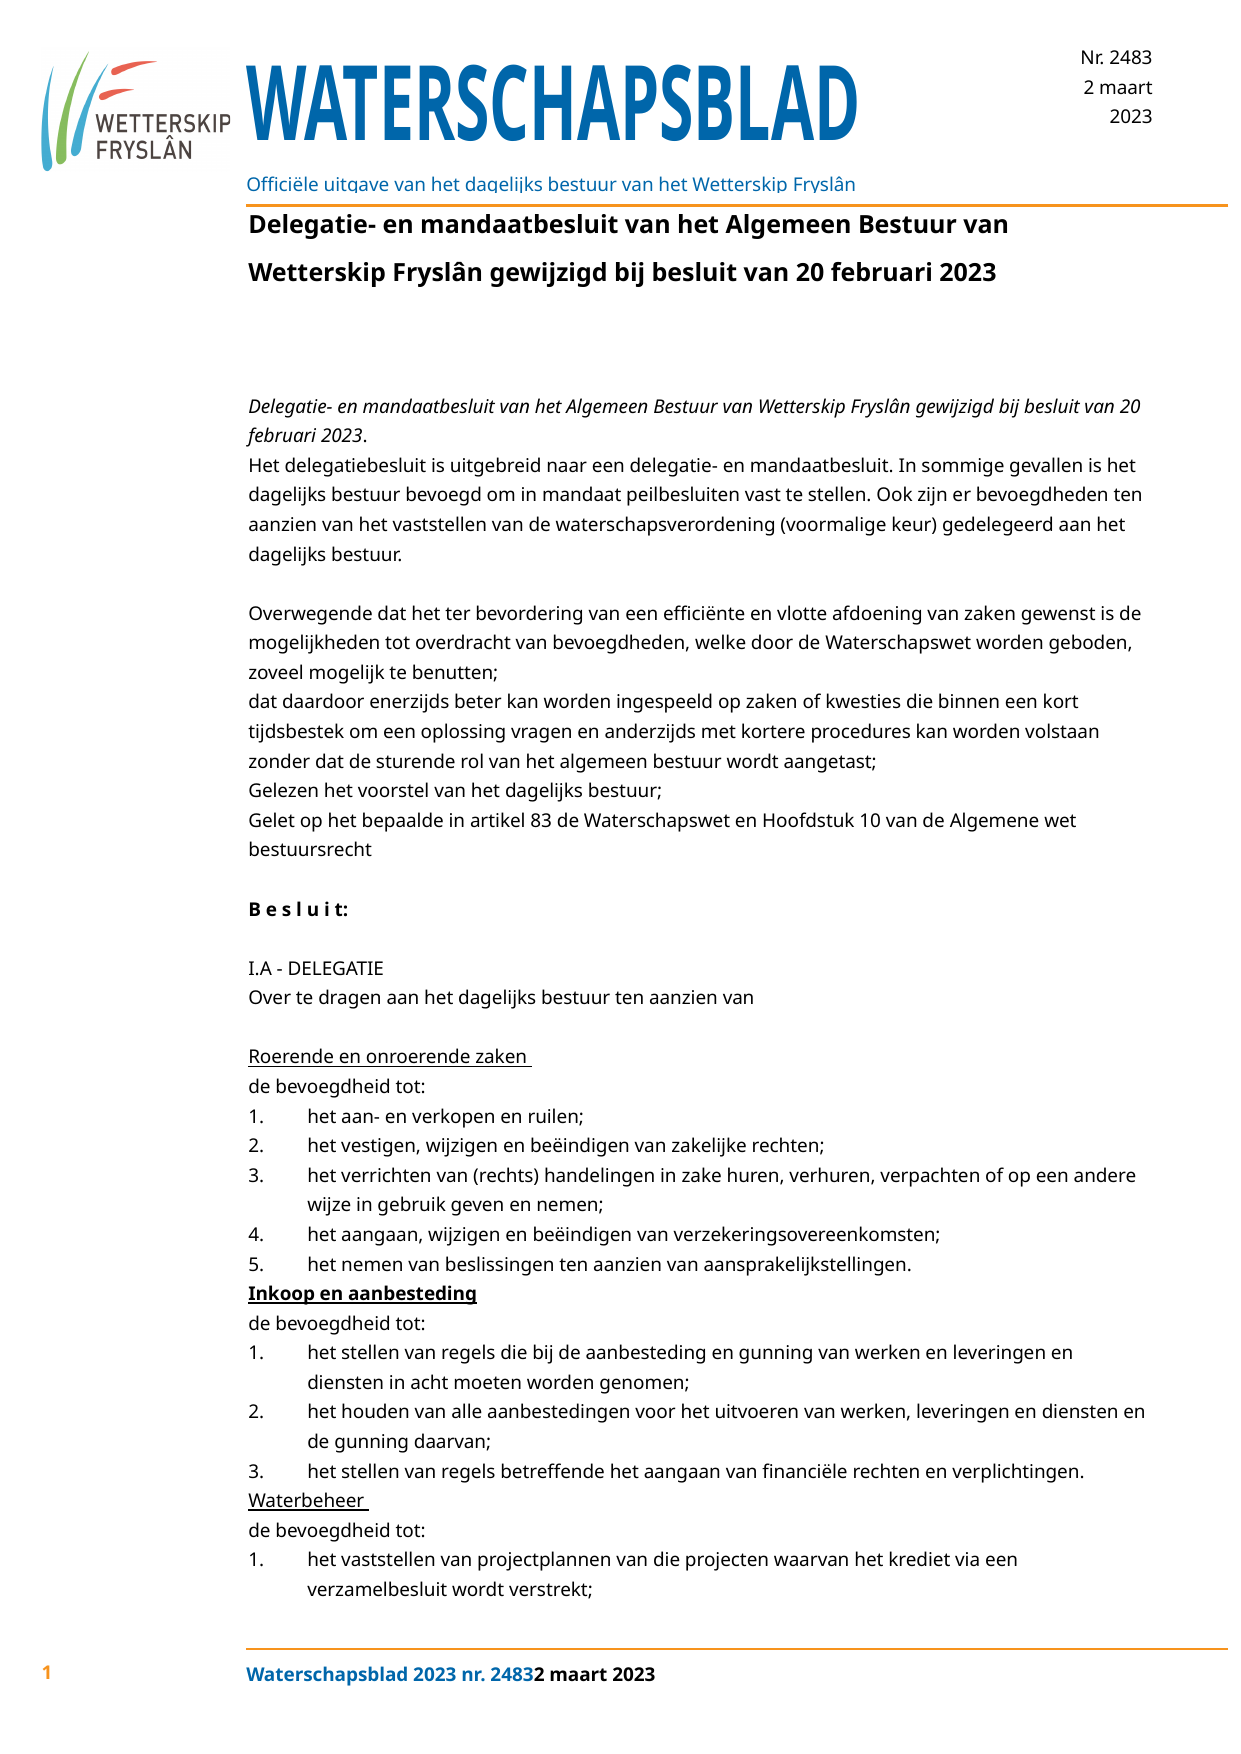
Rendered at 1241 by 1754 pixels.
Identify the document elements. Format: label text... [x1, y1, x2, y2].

text B e s l u i t: [248, 896, 1152, 922]
text de bevoegdheid tot: [248, 1517, 1152, 1543]
list het aangaan, wijzigen en beëindigen van verzekeringsovereenkomsten; [248, 1221, 1152, 1247]
list het vaststellen van projectplannen van die projecten waarvan het krediet via een verzamelbesluit wordt verstrekt; [248, 1547, 1152, 1602]
text de bevoegdheid tot: [248, 1073, 1152, 1099]
text Gelezen het voorstel van het dagelijks bestuur; [248, 777, 1152, 803]
text Inkoop en aanbesteding [248, 1280, 1152, 1306]
picture [41, 47, 231, 172]
text Delegatie- en mandaatbesluit van het Algemeen Bestuur van Wetterskip Fryslân gewijzigd bij besluit van 20 februari 2023 [248, 207, 1152, 288]
list het houden van alle aanbestedingen voor het uitvoeren van werken, leveringen en diensten en de gunning daarvan; [248, 1399, 1152, 1454]
list het verrichten van (rechts) handelingen in zake huren, verhuren, verpachten of op een andere wijze in gebruik geven en nemen; [248, 1162, 1152, 1217]
text Het delegatiebesluit is uitgebreid naar een delegatie- en mandaatbesluit. In sommige gevallen is het dagelijks bestuur bevoegd om in mandaat peilbesluiten vast te stellen. Ook zijn er bevoegdheden ten aanzien van het vaststellen van de waterschapsverordening (voormalige keur) gedelegeerd aan het dagelijks bestuur. [248, 452, 1152, 567]
text de bevoegdheid tot: [248, 1310, 1152, 1336]
list het stellen van regels die bij de aanbesteding en gunning van werken en leveringen en diensten in acht moeten worden genomen; [248, 1339, 1152, 1395]
text I.A - DELEGATIE [248, 955, 1152, 981]
text Over te dragen aan het dagelijks bestuur ten aanzien van [248, 984, 1152, 1010]
list het vestigen, wijzigen en beëindigen van zakelijke rechten; [248, 1132, 1152, 1158]
text Roerende en onroerende zaken [248, 1044, 1152, 1069]
list het stellen van regels betreffende het aangaan van financiële rechten en verplichtingen. [248, 1458, 1152, 1484]
text Overwegende dat het ter bevordering van een efficiënte en vlotte afdoening van zaken gewenst is de mogelijkheden tot overdracht van bevoegdheden, welke door de Waterschapswet worden geboden, zoveel mogelijk te benutten; [248, 600, 1152, 685]
text dat daardoor enerzijds beter kan worden ingespeeld op zaken of kwesties die binnen een kort tijdsbestek om een oplossing vragen en anderzijds met kortere procedures kan worden volstaan zonder dat de sturende rol van het algemeen bestuur wordt aangetast; [248, 689, 1152, 774]
text Gelet op het bepaalde in artikel 83 de Waterschapswet en Hoofdstuk 10 van de Algemene wet bestuursrecht [248, 807, 1152, 862]
list het nemen van beslissingen ten aanzien van aansprakelijkstellingen. [248, 1251, 1152, 1277]
text Waterbeheer [248, 1487, 1152, 1513]
list het aan- en verkopen en ruilen; [248, 1103, 1152, 1129]
text Delegatie- en mandaatbesluit van het Algemeen Bestuur van Wetterskip Fryslân gewijzigd bij besluit van 20 februari 2023. [248, 393, 1152, 448]
